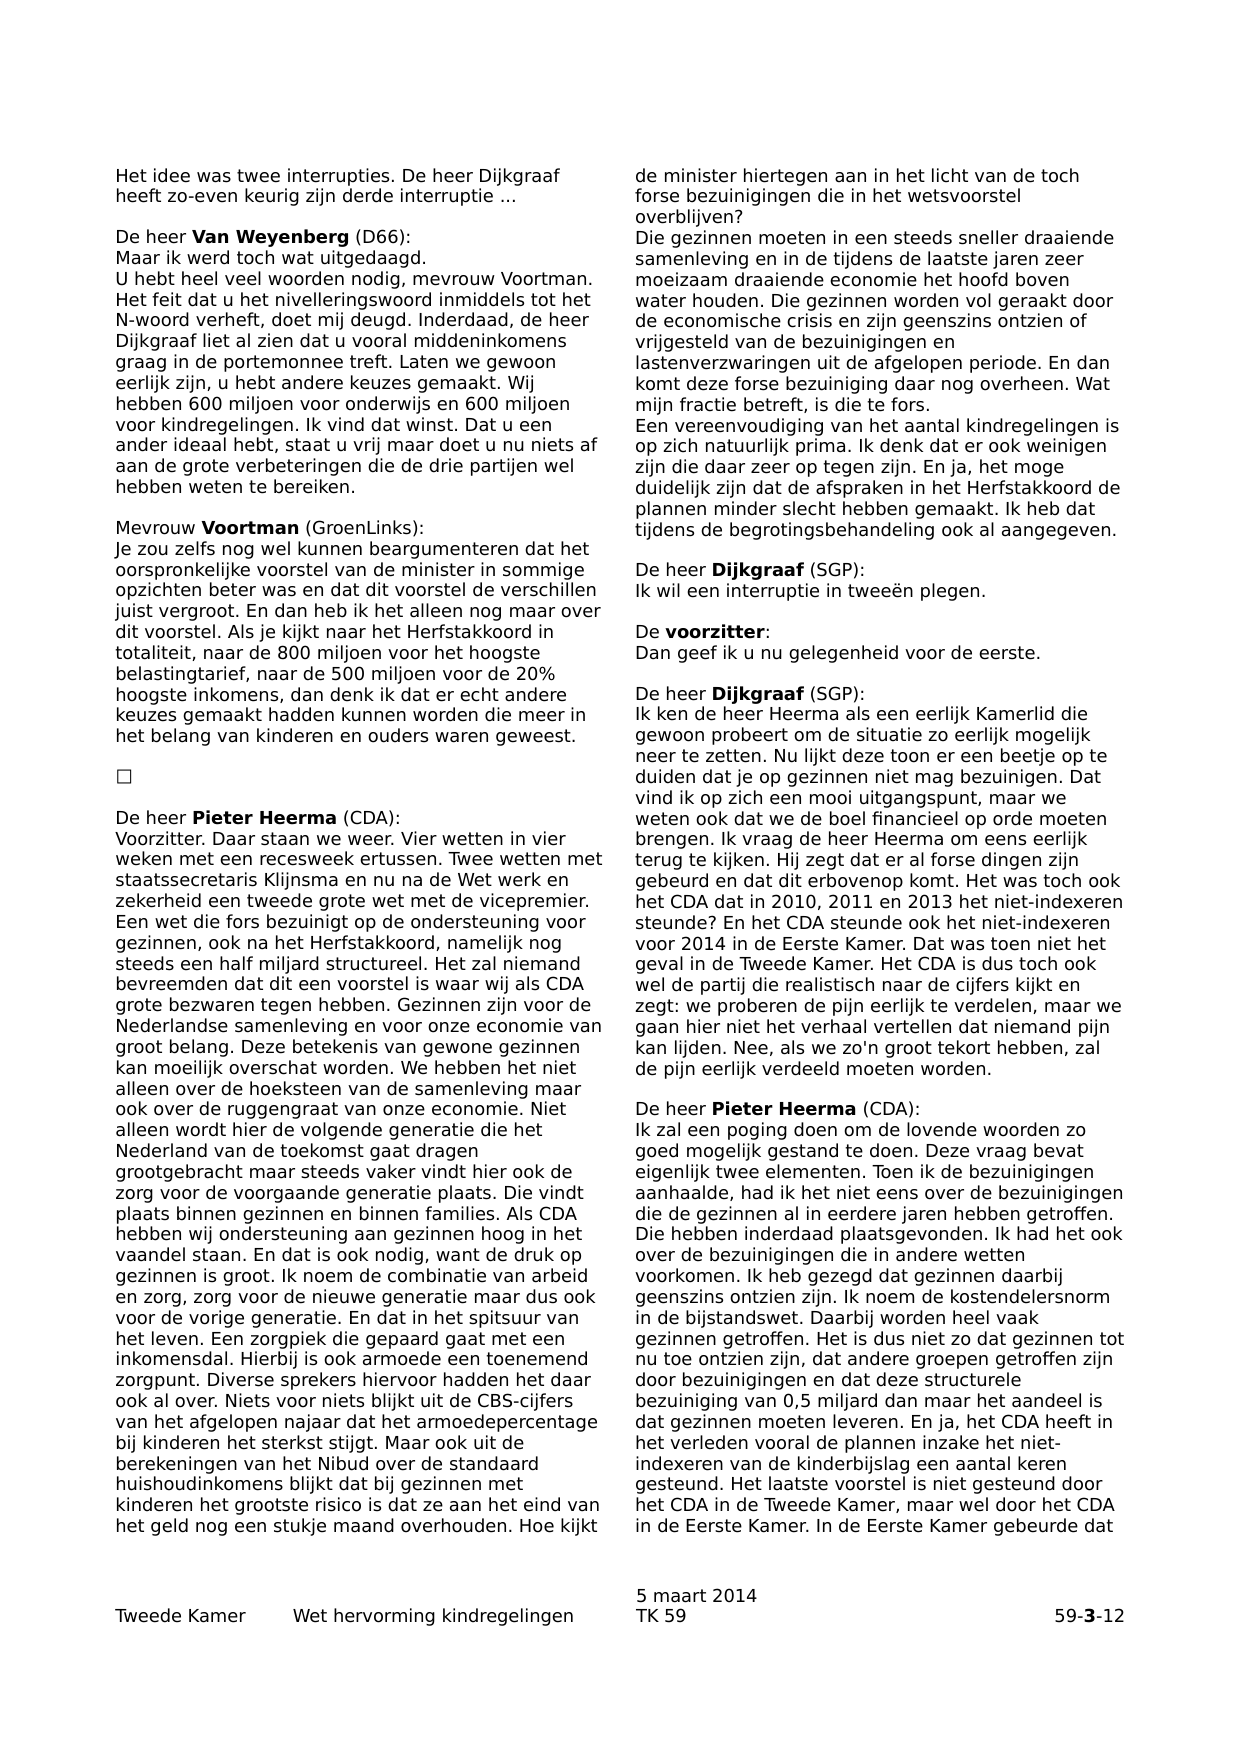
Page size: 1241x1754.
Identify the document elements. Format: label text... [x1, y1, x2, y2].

text Mevrouw Voortman (GroenLinks): [115, 518, 605, 538]
text U hebt heel veel woorden nodig, mevrouw Voortman. Het feit dat u het nivelleringswoord inmiddels tot het N-woord verheft, doet mij deugd. Inderdaad, de heer Dijkgraaf liet al zien dat u vooral middeninkomens graag in de portemonnee treft. Laten we gewoon eerlijk zijn, u hebt andere keuzes gemaakt. Wij hebben 600 miljoen voor onderwijs en 600 miljoen voor kindregelingen. Ik vind dat winst. Dat u een ander ideaal hebt, staat u vrij maar doet u nu niets af aan de grote verbeteringen die de drie partijen wel hebben weten te bereiken. [115, 268, 605, 498]
text Dan geef ik u nu gelegenheid voor de eerste. [635, 643, 1125, 663]
text De voorzitter: [635, 622, 1125, 643]
text De heer Van Weyenberg (D66): [115, 227, 605, 248]
text ⬜ [115, 767, 605, 787]
text De heer Dijkgraaf (SGP): [635, 560, 1125, 581]
text de minister hiertegen aan in het licht van de toch forse bezuinigingen die in het wetsvoorstel overblijven? [635, 165, 1125, 228]
text Het idee was twee interrupties. De heer Dijkgraaf heeft zo-even keurig zijn derde interruptie ... [115, 165, 605, 207]
text Ik zal een poging doen om de lovende woorden zo goed mogelijk gestand te doen. Deze vraag bevat eigenlijk twee elementen. Toen ik de bezuinigingen aanhaalde, had ik het niet eens over de bezuinigingen die de gezinnen al in eerdere jaren hebben getroffen. Die hebben inderdaad plaatsgevonden. Ik had het ook over de bezuinigingen die in andere wetten voorkomen. Ik heb gezegd dat gezinnen daarbij geenszins ontzien zijn. Ik noem de kostendelersnorm in de bijstandswet. Daarbij worden heel vaak gezinnen getroffen. Het is dus niet zo dat gezinnen tot nu toe ontzien zijn, dat andere groepen getroffen zijn door bezuinigingen en dat deze structurele bezuiniging van 0,5 miljard dan maar het aandeel is dat gezinnen moeten leveren. En ja, het CDA heeft in het verleden vooral de plannen inzake het niet-indexeren van de kinderbijslag een aantal keren gesteund. Het laatste voorstel is niet gesteund door het CDA in de Tweede Kamer, maar wel door het CDA in de Eerste Kamer. In de Eerste Kamer gebeurde dat [635, 1120, 1125, 1537]
text Voorzitter. Daar staan we weer. Vier wetten in vier weken met een recesweek ertussen. Twee wetten met staatssecretaris Klijnsma en nu na de Wet werk en zekerheid een tweede grote wet met de vicepremier. Een wet die fors bezuinigt op de ondersteuning voor gezinnen, ook na het Herfstakkoord, namelijk nog steeds een half miljard structureel. Het zal niemand bevreemden dat dit een voorstel is waar wij als CDA grote bezwaren tegen hebben. Gezinnen zijn voor de Nederlandse samenleving en voor onze economie van groot belang. Deze betekenis van gewone gezinnen kan moeilijk overschat worden. We hebben het niet alleen over de hoeksteen van de samenleving maar ook over de ruggengraat van onze economie. Niet alleen wordt hier de volgende generatie die het Nederland van de toekomst gaat dragen grootgebracht maar steeds vaker vindt hier ook de zorg voor de voorgaande generatie plaats. Die vindt plaats binnen gezinnen en binnen families. Als CDA hebben wij ondersteuning aan gezinnen hoog in het vaandel staan. En dat is ook nodig, want de druk op gezinnen is groot. Ik noem de combinatie van arbeid en zorg, zorg voor de nieuwe generatie maar dus ook voor de vorige generatie. En dat in het spitsuur van het leven. Een zorgpiek die gepaard gaat met een inkomensdal. Hierbij is ook armoede een toenemend zorgpunt. Diverse sprekers hiervoor hadden het daar ook al over. Niets voor niets blijkt uit de CBS-cijfers van het afgelopen najaar dat het armoedepercentage bij kinderen het sterkst stijgt. Maar ook uit de berekeningen van het Nibud over de standaard huishoudinkomens blijkt dat bij gezinnen met kinderen het grootste risico is dat ze aan het eind van het geld nog een stukje maand overhouden. Hoe kijkt [115, 828, 605, 1537]
text De heer Dijkgraaf (SGP): [635, 683, 1125, 704]
text Die gezinnen moeten in een steeds sneller draaiende samenleving en in de tijdens de laatste jaren zeer moeizaam draaiende economie het hoofd boven water houden. Die gezinnen worden vol geraakt door de economische crisis en zijn geenszins ontzien of vrijgesteld van de bezuinigingen en lastenverzwaringen uit de afgelopen periode. En dan komt deze forse bezuiniging daar nog overheen. Wat mijn fractie betreft, is die te fors. [635, 228, 1125, 415]
text Je zou zelfs nog wel kunnen beargumenteren dat het oorspronkelijke voorstel van de minister in sommige opzichten beter was en dat dit voorstel de verschillen juist vergroot. En dan heb ik het alleen nog maar over dit voorstel. Als je kijkt naar het Herfstakkoord in totaliteit, naar de 800 miljoen voor het hoogste belastingtarief, naar de 500 miljoen voor de 20% hoogste inkomens, dan denk ik dat er echt andere keuzes gemaakt hadden kunnen worden die meer in het belang van kinderen en ouders waren geweest. [115, 538, 605, 747]
text De heer Pieter Heerma (CDA): [115, 807, 605, 828]
text Ik wil een interruptie in tweeën plegen. [635, 581, 1125, 602]
text Ik ken de heer Heerma als een eerlijk Kamerlid die gewoon probeert om de situatie zo eerlijk mogelijk neer te zetten. Nu lijkt deze toon er een beetje op te duiden dat je op gezinnen niet mag bezuinigen. Dat vind ik op zich een mooi uitgangspunt, maar we weten ook dat we de boel financieel op orde moeten brengen. Ik vraag de heer Heerma om eens eerlijk terug te kijken. Hij zegt dat er al forse dingen zijn gebeurd en dat dit erbovenop komt. Het was toch ook het CDA dat in 2010, 2011 en 2013 het niet-indexeren steunde? En het CDA steunde ook het niet-indexeren voor 2014 in de Eerste Kamer. Dat was toen niet het geval in de Tweede Kamer. Het CDA is dus toch ook wel de partij die realistisch naar de cijfers kijkt en zegt: we proberen de pijn eerlijk te verdelen, maar we gaan hier niet het verhaal vertellen dat niemand pijn kan lijden. Nee, als we zo'n groot tekort hebben, zal de pijn eerlijk verdeeld moeten worden. [635, 704, 1125, 1079]
text Een vereenvoudiging van het aantal kindregelingen is op zich natuurlijk prima. Ik denk dat er ook weinigen zijn die daar zeer op tegen zijn. En ja, het moge duidelijk zijn dat de afspraken in het Herfstakkoord de plannen minder slecht hebben gemaakt. Ik heb dat tijdens de begrotingsbehandeling ook al aangegeven. [635, 415, 1125, 540]
text De heer Pieter Heerma (CDA): [635, 1099, 1125, 1120]
text Maar ik werd toch wat uitgedaagd. [115, 248, 605, 268]
